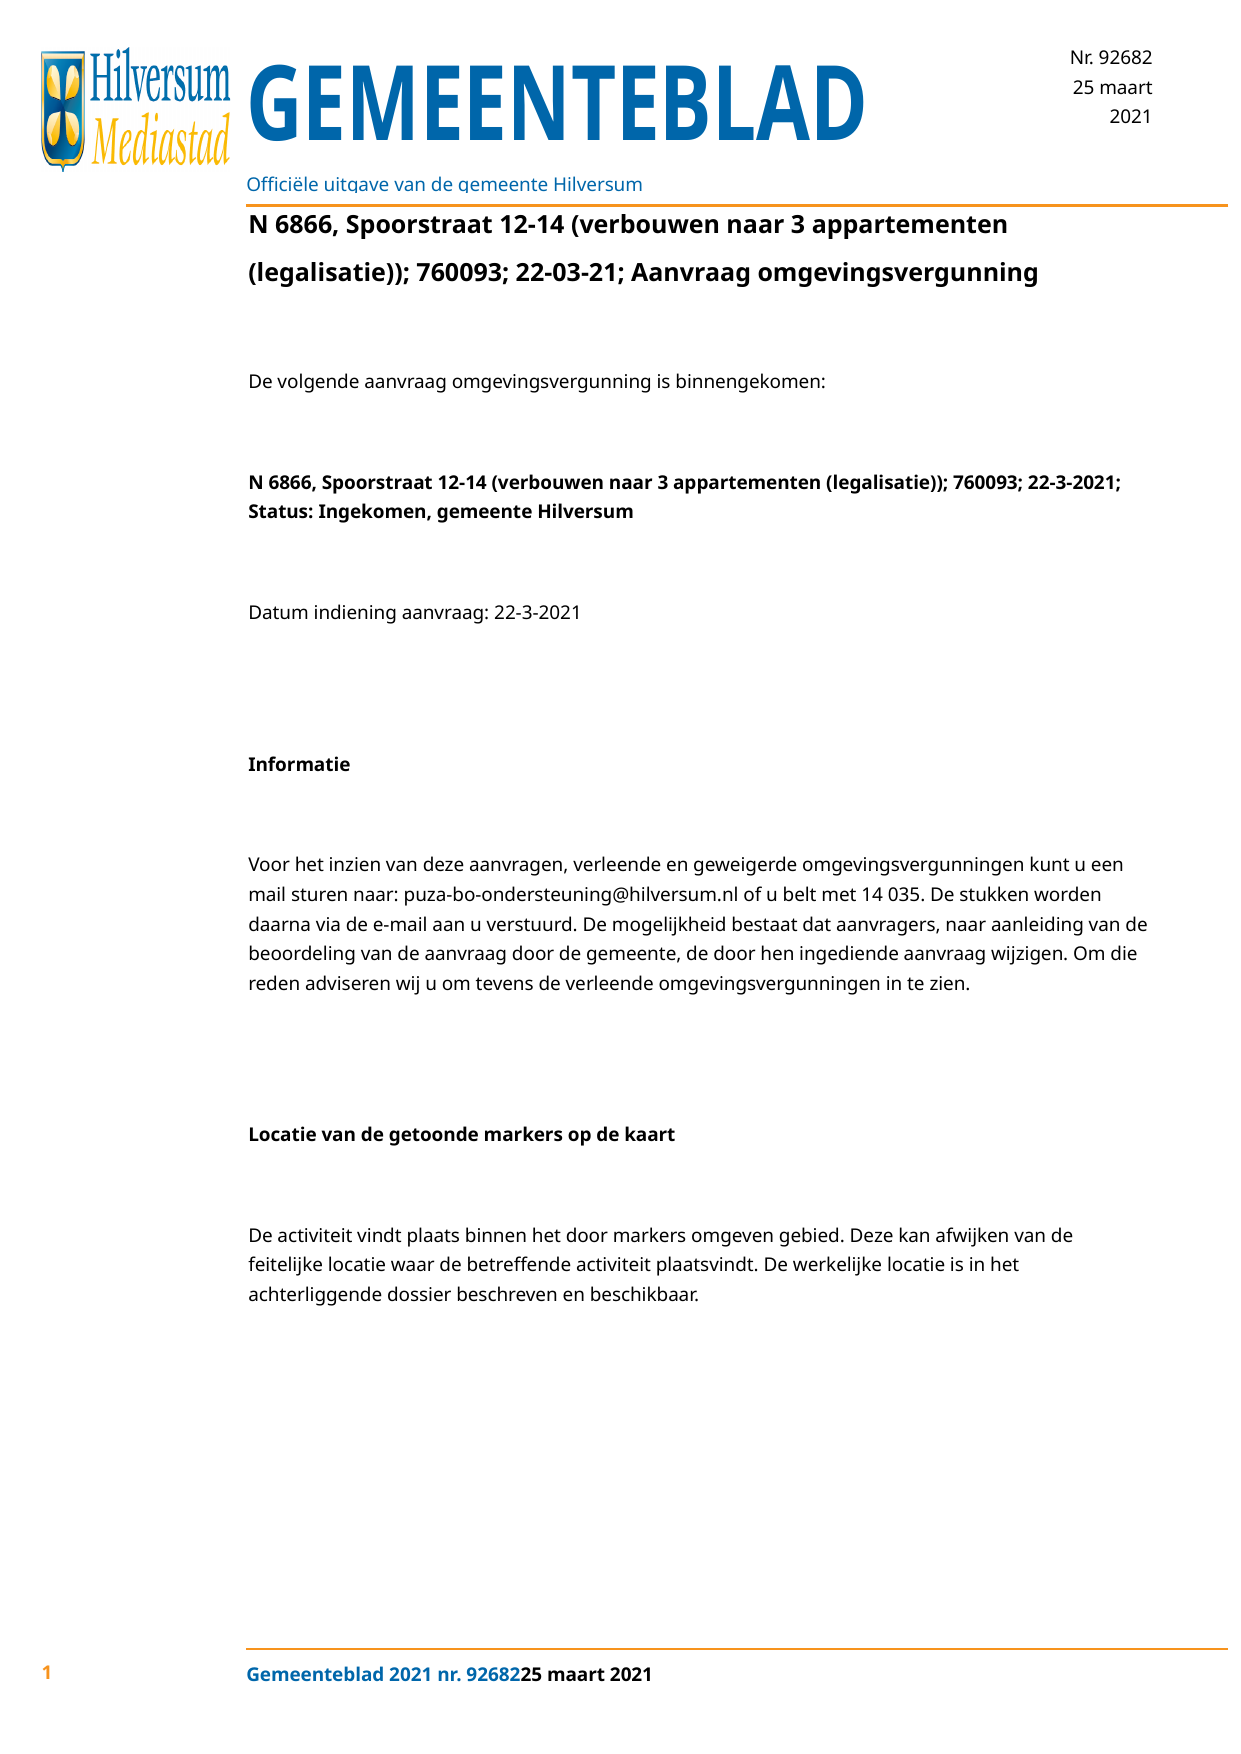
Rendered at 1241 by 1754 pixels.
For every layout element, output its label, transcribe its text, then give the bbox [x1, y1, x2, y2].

picture [41, 47, 231, 172]
text N 6866, Spoorstraat 12-14 (verbouwen naar 3 appartementen (legalisatie)); 760093; 22-3-2021; Status: Ingekomen, gemeente Hilversum [248, 469, 1152, 524]
text De volgende aanvraag omgevingsvergunning is binnengekomen: [248, 368, 1152, 394]
text Informatie [248, 751, 1152, 777]
text Locatie van de getoonde markers op de kaart [248, 1121, 1152, 1147]
text N 6866, Spoorstraat 12-14 (verbouwen naar 3 appartementen (legalisatie)); 760093; 22-03-21; Aanvraag omgevingsvergunning [248, 207, 1152, 288]
text Voor het inzien van deze aanvragen, verleende en geweigerde omgevingsvergunningen kunt u een mail sturen naar: puza-bo-ondersteuning@hilversum.nl of u belt met 14 035. De stukken worden daarna via de e-mail aan u verstuurd. De mogelijkheid bestaat dat aanvragers, naar aanleiding van de beoordeling van de aanvraag door de gemeente, de door hen ingediende aanvraag wijzigen. Om die reden adviseren wij u om tevens de verleende omgevingsvergunningen in te zien. [248, 852, 1152, 996]
text Datum indiening aanvraag: 22-3-2021 [248, 599, 1152, 625]
text De activiteit vindt plaats binnen het door markers omgeven gebied. Deze kan afwijken van de feitelijke locatie waar de betreffende activiteit plaatsvindt. De werkelijke locatie is in het achterliggende dossier beschreven en beschikbaar. [248, 1222, 1152, 1307]
